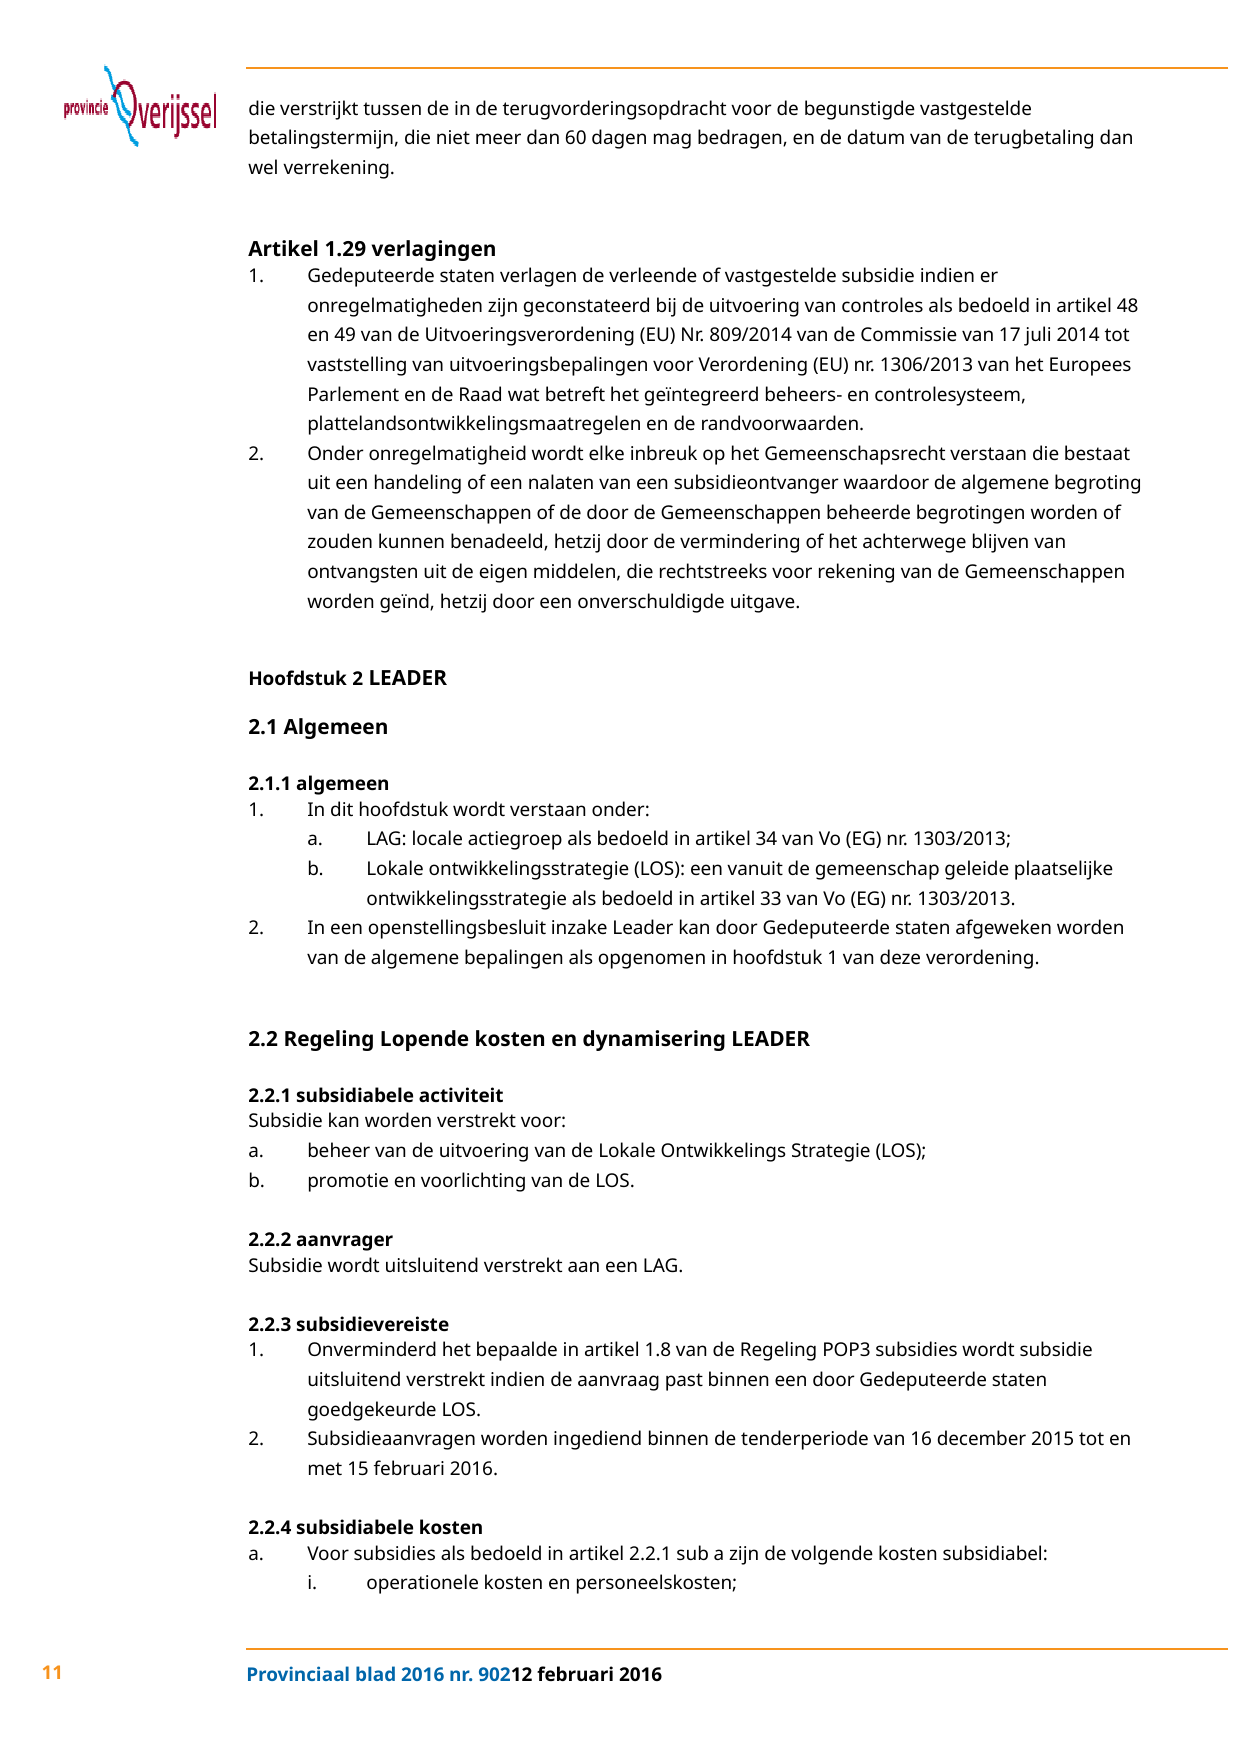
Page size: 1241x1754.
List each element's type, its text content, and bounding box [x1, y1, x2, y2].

list promotie en voorlichting van de LOS. [248, 1167, 1152, 1193]
list In een openstellingsbesluit inzake Leader kan door Gedeputeerde staten afgeweken worden van de algemene bepalingen als opgenomen in hoofdstuk 1 van deze verordening. [248, 914, 1152, 970]
text 2.2.1 subsidiabele activiteit [248, 1082, 1152, 1108]
text 2.2.4 subsidiabele kosten [248, 1514, 1152, 1540]
text die verstrijkt tussen de in de terugvorderingsopdracht voor de begunstigde vastgestelde betalingstermijn, die niet meer dan 60 dagen mag bedragen, en de datum van de terugbetaling dan wel verrekening. [248, 95, 1152, 180]
text 2.1 Algemeen [248, 712, 1152, 741]
list Subsidieaanvragen worden ingediend binnen de tenderperiode van 16 december 2015 tot en met 15 februari 2016. [248, 1425, 1152, 1481]
text Subsidie kan worden verstrekt voor: [248, 1108, 1152, 1133]
list Onder onregelmatigheid wordt elke inbreuk op het Gemeenschapsrecht verstaan die bestaat uit een handeling of een nalaten van een subsidieontvanger waardoor de algemene begroting van de Gemeenschappen of de door de Gemeenschappen beheerde begrotingen worden of zouden kunnen benadeeld, hetzij door de vermindering of het achterwege blijven van ontvangsten uit de eigen middelen, die rechtstreeks voor rekening van de Gemeenschappen worden geïnd, hetzij door een onverschuldigde uitgave. [248, 440, 1152, 613]
picture [41, 47, 231, 172]
text 2.1.1 algemeen [248, 770, 1152, 796]
list Onverminderd het bepaalde in artikel 1.8 van de Regeling POP3 subsidies wordt subsidie uitsluitend verstrekt indien de aanvraag past binnen een door Gedeputeerde staten goedgekeurde LOS. [248, 1337, 1152, 1422]
list beheer van de uitvoering van de Lokale Ontwikkelings Strategie (LOS); [248, 1137, 1152, 1163]
text 2.2 Regeling Lopende kosten en dynamisering LEADER [248, 1024, 1152, 1052]
text Artikel 1.29 verlagingen [248, 234, 1152, 262]
list Voor subsidies als bedoeld in artikel 2.2.1 sub a zijn de volgende kosten subsidiabel: [248, 1540, 1152, 1566]
text 2.2.2 aanvrager [248, 1226, 1152, 1252]
text Subsidie wordt uitsluitend verstrekt aan een LAG. [248, 1252, 1152, 1277]
list Lokale ontwikkelingsstrategie (LOS): een vanuit de gemeenschap geleide plaatselijke ontwikkelingsstrategie als bedoeld in artikel 33 van Vo (EG) nr. 1303/2013. [307, 855, 1152, 911]
text 2.2.3 subsidievereiste [248, 1311, 1152, 1337]
text Hoofdstuk 2 LEADER [248, 663, 1152, 691]
list LAG: locale actiegroep als bedoeld in artikel 34 van Vo (EG) nr. 1303/2013; [307, 826, 1152, 851]
list In dit hoofdstuk wordt verstaan onder: [248, 796, 1152, 822]
list operationele kosten en personeelskosten; [307, 1569, 1152, 1595]
list Gedeputeerde staten verlagen de verleende of vastgestelde subsidie indien er onregelmatigheden zijn geconstateerd bij de uitvoering van controles als bedoeld in artikel 48 en 49 van de Uitvoeringsverordening (EU) Nr. 809/2014 van de Commissie van 17 juli 2014 tot vaststelling van uitvoeringsbepalingen voor Verordening (EU) nr. 1306/2013 van het Europees Parlement en de Raad wat betreft het geïntegreerd beheers- en controlesysteem, plattelandsontwikkelingsmaatregelen en de randvoorwaarden. [248, 262, 1152, 436]
